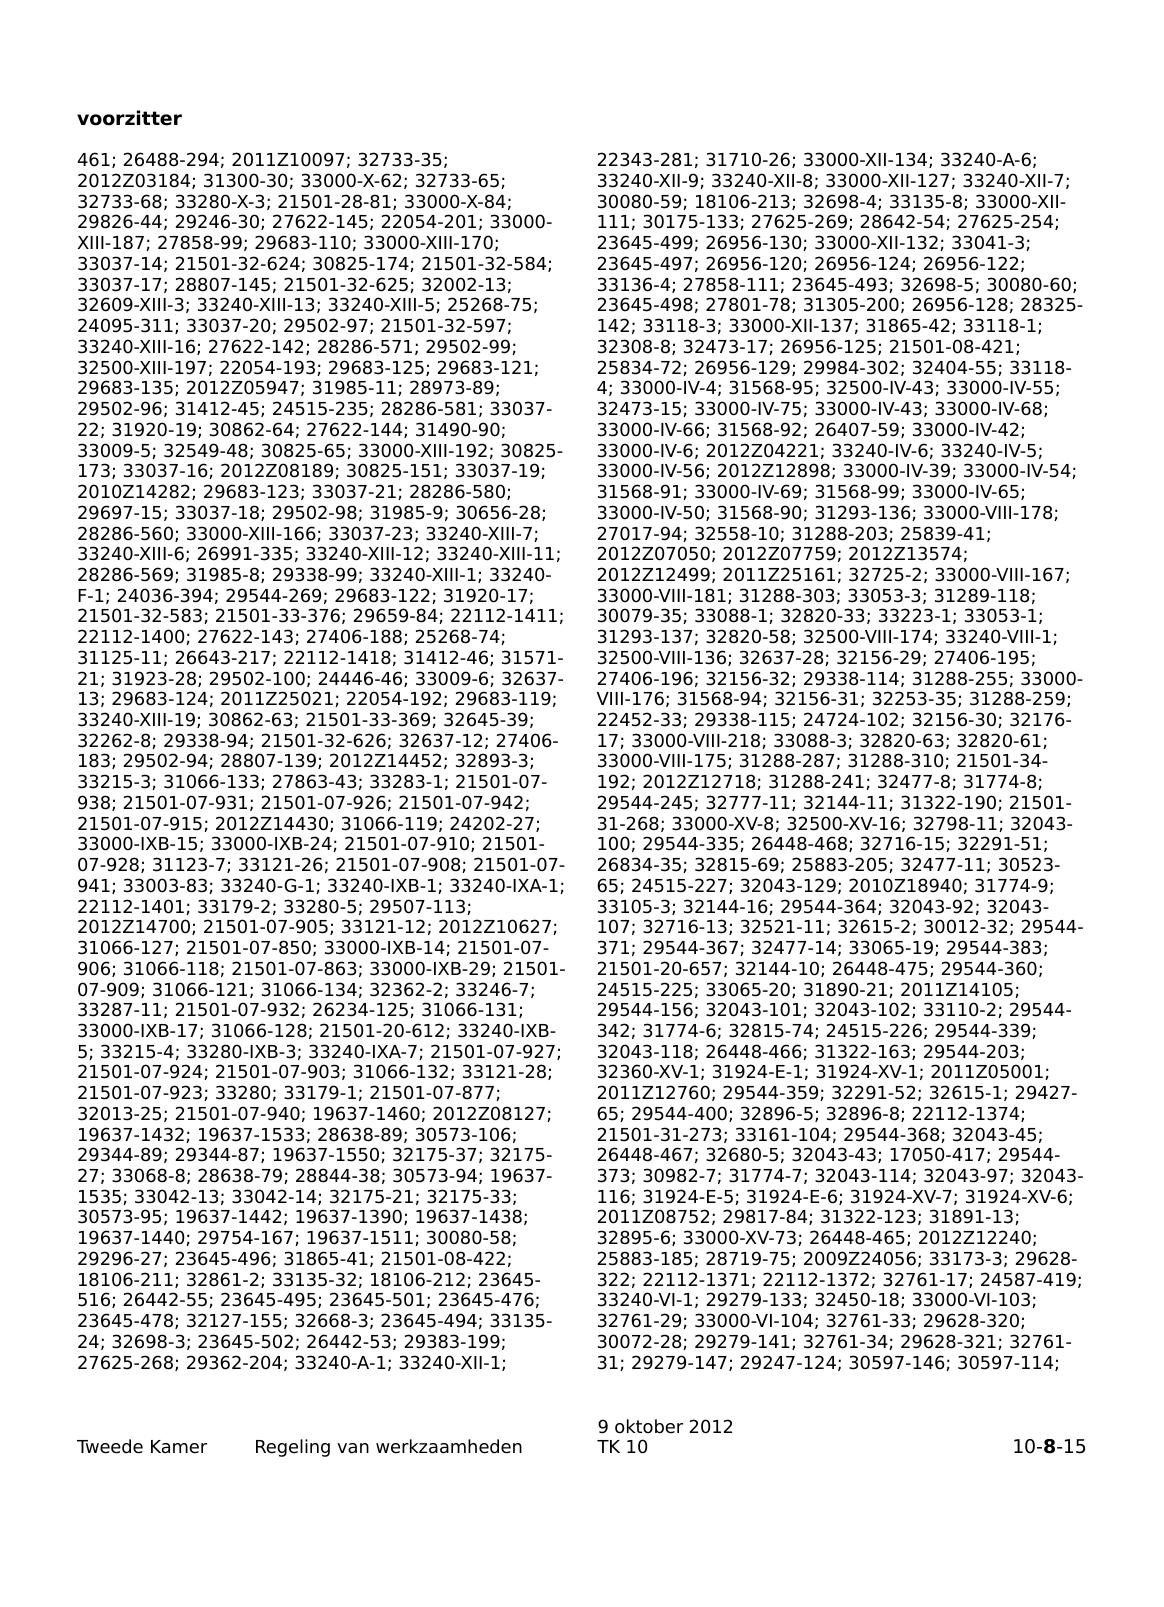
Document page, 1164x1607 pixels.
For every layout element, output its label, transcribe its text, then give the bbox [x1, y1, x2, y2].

text 22343-281; 31710-26; 33000-XII-134; 33240-A-6; 33240-XII-9; 33240-XII-8; 33000-XII-127; 33240-XII-7; 30080-59; 18106-213; 32698-4; 33135-8; 33000-XII-111; 30175-133; 27625-269; 28642-54; 27625-254; 23645-499; 26956-130; 33000-XII-132; 33041-3; 23645-497; 26956-120; 26956-124; 26956-122; 33136-4; 27858-111; 23645-493; 32698-5; 30080-60; 23645-498; 27801-78; 31305-200; 26956-128; 28325-142; 33118-3; 33000-XII-137; 31865-42; 33118-1; 32308-8; 32473-17; 26956-125; 21501-08-421; 25834-72; 26956-129; 29984-302; 32404-55; 33118-4; 33000-IV-4; 31568-95; 32500-IV-43; 33000-IV-55; 32473-15; 33000-IV-75; 33000-IV-43; 33000-IV-68; 33000-IV-66; 31568-92; 26407-59; 33000-IV-42; 33000-IV-6; 2012Z04221; 33240-IV-6; 33240-IV-5; 33000-IV-56; 2012Z12898; 33000-IV-39; 33000-IV-54; 31568-91; 33000-IV-69; 31568-99; 33000-IV-65; 33000-IV-50; 31568-90; 31293-136; 33000-VIII-178; 27017-94; 32558-10; 31288-203; 25839-41; 2012Z07050; 2012Z07759; 2012Z13574; 2012Z12499; 2011Z25161; 32725-2; 33000-VIII-167; 33000-VIII-181; 31288-303; 33053-3; 31289-118; 30079-35; 33088-1; 32820-33; 33223-1; 33053-1; 31293-137; 32820-58; 32500-VIII-174; 33240-VIII-1; 32500-VIII-136; 32637-28; 32156-29; 27406-195; 27406-196; 32156-32; 29338-114; 31288-255; 33000-VIII-176; 31568-94; 32156-31; 32253-35; 31288-259; 22452-33; 29338-115; 24724-102; 32156-30; 32176-17; 33000-VIII-218; 33088-3; 32820-63; 32820-61; 33000-VIII-175; 31288-287; 31288-310; 21501-34-192; 2012Z12718; 31288-241; 32477-8; 31774-8; 29544-245; 32777-11; 32144-11; 31322-190; 21501-31-268; 33000-XV-8; 32500-XV-16; 32798-11; 32043-100; 29544-335; 26448-468; 32716-15; 32291-51; 26834-35; 32815-69; 25883-205; 32477-11; 30523-65; 24515-227; 32043-129; 2010Z18940; 31774-9; 33105-3; 32144-16; 29544-364; 32043-92; 32043-107; 32716-13; 32521-11; 32615-2; 30012-32; 29544-371; 29544-367; 32477-14; 33065-19; 29544-383; 21501-20-657; 32144-10; 26448-475; 29544-360; 24515-225; 33065-20; 31890-21; 2011Z14105; 29544-156; 32043-101; 32043-102; 33110-2; 29544-342; 31774-6; 32815-74; 24515-226; 29544-339; 32043-118; 26448-466; 31322-163; 29544-203; 32360-XV-1; 31924-E-1; 31924-XV-1; 2011Z05001; 2011Z12760; 29544-359; 32291-52; 32615-1; 29427-65; 29544-400; 32896-5; 32896-8; 22112-1374; 21501-31-273; 33161-104; 29544-368; 32043-45; 26448-467; 32680-5; 32043-43; 17050-417; 29544-373; 30982-7; 31774-7; 32043-114; 32043-97; 32043-116; 31924-E-5; 31924-E-6; 31924-XV-7; 31924-XV-6; 2011Z08752; 29817-84; 31322-123; 31891-13; 32895-6; 33000-XV-73; 26448-465; 2012Z12240; 25883-185; 28719-75; 2009Z24056; 33173-3; 29628-322; 22112-1371; 22112-1372; 32761-17; 24587-419; 33240-VI-1; 29279-133; 32450-18; 33000-VI-103; 32761-29; 33000-VI-104; 32761-33; 29628-320; 30072-28; 29279-141; 32761-34; 29628-321; 32761-31; 29279-147; 29247-124; 30597-146; 30597-114; [596, 150, 1087, 1373]
text 461; 26488-294; 2011Z10097; 32733-35; 2012Z03184; 31300-30; 33000-X-62; 32733-65; 32733-68; 33280-X-3; 21501-28-81; 33000-X-84; 29826-44; 29246-30; 27622-145; 22054-201; 33000-XIII-187; 27858-99; 29683-110; 33000-XIII-170; 33037-14; 21501-32-624; 30825-174; 21501-32-584; 33037-17; 28807-145; 21501-32-625; 32002-13; 32609-XIII-3; 33240-XIII-13; 33240-XIII-5; 25268-75; 24095-311; 33037-20; 29502-97; 21501-32-597; 33240-XIII-16; 27622-142; 28286-571; 29502-99; 32500-XIII-197; 22054-193; 29683-125; 29683-121; 29683-135; 2012Z05947; 31985-11; 28973-89; 29502-96; 31412-45; 24515-235; 28286-581; 33037-22; 31920-19; 30862-64; 27622-144; 31490-90; 33009-5; 32549-48; 30825-65; 33000-XIII-192; 30825-173; 33037-16; 2012Z08189; 30825-151; 33037-19; 2010Z14282; 29683-123; 33037-21; 28286-580; 29697-15; 33037-18; 29502-98; 31985-9; 30656-28; 28286-560; 33000-XIII-166; 33037-23; 33240-XIII-7; 33240-XIII-6; 26991-335; 33240-XIII-12; 33240-XIII-11; 28286-569; 31985-8; 29338-99; 33240-XIII-1; 33240-F-1; 24036-394; 29544-269; 29683-122; 31920-17; 21501-32-583; 21501-33-376; 29659-84; 22112-1411; 22112-1400; 27622-143; 27406-188; 25268-74; 31125-11; 26643-217; 22112-1418; 31412-46; 31571-21; 31923-28; 29502-100; 24446-46; 33009-6; 32637-13; 29683-124; 2011Z25021; 22054-192; 29683-119; 33240-XIII-19; 30862-63; 21501-33-369; 32645-39; 32262-8; 29338-94; 21501-32-626; 32637-12; 27406-183; 29502-94; 28807-139; 2012Z14452; 32893-3; 33215-3; 31066-133; 27863-43; 33283-1; 21501-07-938; 21501-07-931; 21501-07-926; 21501-07-942; 21501-07-915; 2012Z14430; 31066-119; 24202-27; 33000-IXB-15; 33000-IXB-24; 21501-07-910; 21501-07-928; 31123-7; 33121-26; 21501-07-908; 21501-07-941; 33003-83; 33240-G-1; 33240-IXB-1; 33240-IXA-1; 22112-1401; 33179-2; 33280-5; 29507-113; 2012Z14700; 21501-07-905; 33121-12; 2012Z10627; 31066-127; 21501-07-850; 33000-IXB-14; 21501-07-906; 31066-118; 21501-07-863; 33000-IXB-29; 21501-07-909; 31066-121; 31066-134; 32362-2; 33246-7; 33287-11; 21501-07-932; 26234-125; 31066-131; 33000-IXB-17; 31066-128; 21501-20-612; 33240-IXB-5; 33215-4; 33280-IXB-3; 33240-IXA-7; 21501-07-927; 21501-07-924; 21501-07-903; 31066-132; 33121-28; 21501-07-923; 33280; 33179-1; 21501-07-877; 32013-25; 21501-07-940; 19637-1460; 2012Z08127; 19637-1432; 19637-1533; 28638-89; 30573-106; 29344-89; 29344-87; 19637-1550; 32175-37; 32175-27; 33068-8; 28638-79; 28844-38; 30573-94; 19637-1535; 33042-13; 33042-14; 32175-21; 32175-33; 30573-95; 19637-1442; 19637-1390; 19637-1438; 19637-1440; 29754-167; 19637-1511; 30080-58; 29296-27; 23645-496; 31865-41; 21501-08-422; 18106-211; 32861-2; 33135-32; 18106-212; 23645-516; 26442-55; 23645-495; 23645-501; 23645-476; 23645-478; 32127-155; 32668-3; 23645-494; 33135-24; 32698-3; 23645-502; 26442-53; 29383-199; 27625-268; 29362-204; 33240-A-1; 33240-XII-1; [77, 150, 567, 1373]
